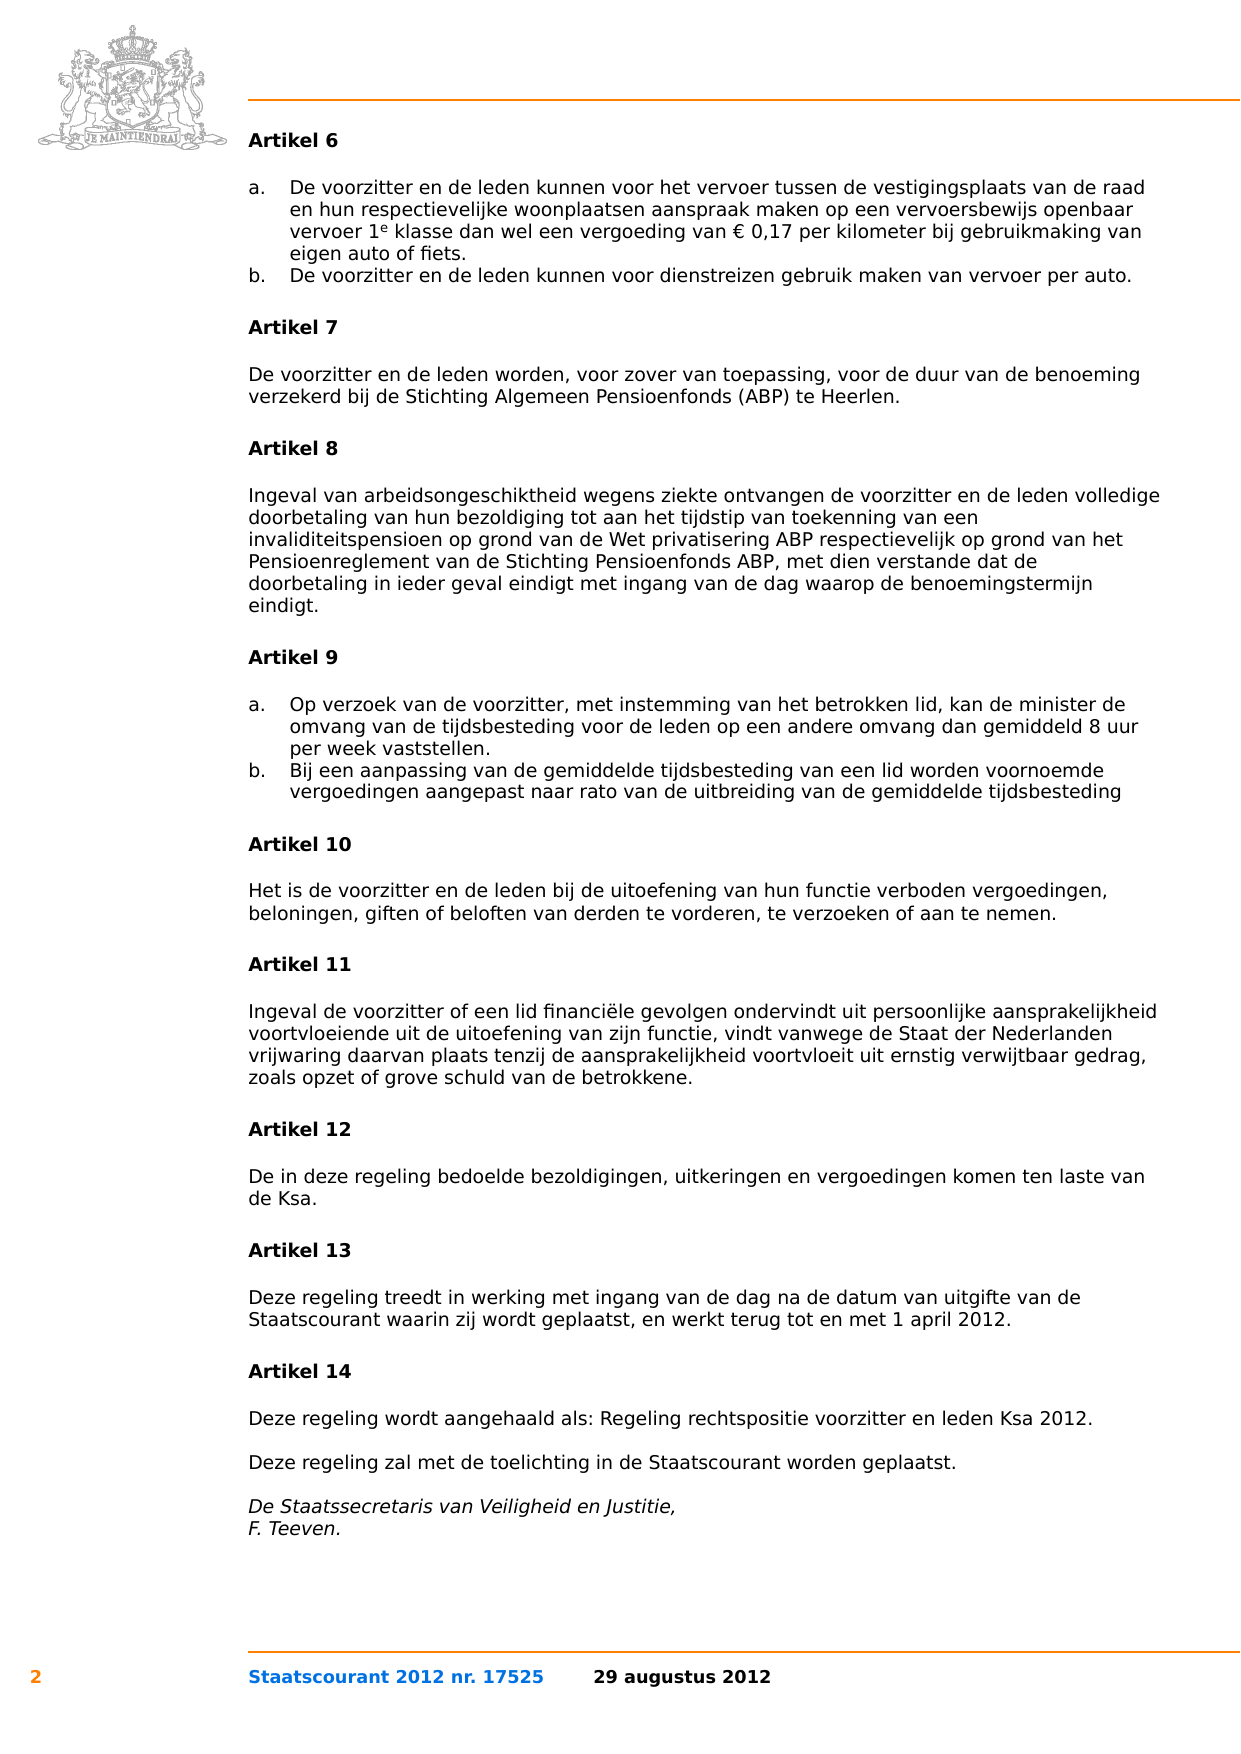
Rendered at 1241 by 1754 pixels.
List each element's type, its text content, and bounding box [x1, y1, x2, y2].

subtitle Artikel 14 [248, 1361, 1163, 1383]
text b. De voorzitter en de leden kunnen voor dienstreizen gebruik maken van vervoer per auto. [248, 265, 1163, 287]
text a. De voorzitter en de leden kunnen voor het vervoer tussen de vestigingsplaats van de raad en hun respectievelijke woonplaatsen aanspraak maken op een vervoersbewijs openbaar vervoer 1e klasse dan wel een vergoeding van € 0,17 per kilometer bij gebruikmaking van eigen auto of fiets. [248, 177, 1163, 265]
subtitle Artikel 8 [248, 438, 1163, 460]
text De Staatssecretaris van Veiligheid en Justitie, F. Teeven. [248, 1496, 1163, 1540]
subtitle Artikel 9 [248, 647, 1163, 668]
subtitle Artikel 13 [248, 1240, 1163, 1262]
text b. Bij een aanpassing van de gemiddelde tijdsbesteding van een lid worden voornoemde vergoedingen aangepast naar rato van de uitbreiding van de gemiddelde tijdsbesteding [248, 759, 1163, 803]
text De in deze regeling bedoelde bezoldigingen, uitkeringen en vergoedingen komen ten laste van de Ksa. [248, 1166, 1163, 1210]
text Ingeval de voorzitter of een lid financiële gevolgen ondervindt uit persoonlijke aansprakelijkheid voortvloeiende uit de uitoefening van zijn functie, vindt vanwege de Staat der Nederlanden vrijwaring daarvan plaats tenzij de aansprakelijkheid voortvloeit uit ernstig verwijtbaar gedrag, zoals opzet of grove schuld van de betrokkene. [248, 1001, 1163, 1089]
subtitle Artikel 10 [248, 833, 1163, 855]
text De voorzitter en de leden worden, voor zover van toepassing, voor de duur van de benoeming verzekerd bij de Stichting Algemeen Pensioenfonds (ABP) te Heerlen. [248, 364, 1163, 408]
text Het is de voorzitter en de leden bij de uitoefening van hun functie verboden vergoedingen, beloningen, giften of beloften van derden te vorderen, te verzoeken of aan te nemen. [248, 880, 1163, 924]
text Ingeval van arbeidsongeschiktheid wegens ziekte ontvangen de voorzitter en de leden volledige doorbetaling van hun bezoldiging tot aan het tijdstip van toekenning van een invaliditeitspensioen op grond van de Wet privatisering ABP respectievelijk op grond van het Pensioenreglement van de Stichting Pensioenfonds ABP, met dien verstande dat de doorbetaling in ieder geval eindigt met ingang van de dag waarop de benoemingstermijn eindigt. [248, 485, 1163, 617]
text a. Op verzoek van de voorzitter, met instemming van het betrokken lid, kan de minister de omvang van de tijdsbesteding voor de leden op een andere omvang dan gemiddeld 8 uur per week vaststellen. [248, 693, 1163, 759]
text Deze regeling wordt aangehaald als: Regeling rechtspositie voorzitter en leden Ksa 2012. [248, 1408, 1163, 1430]
text Deze regeling treedt in werking met ingang van de dag na de datum van uitgifte van de Staatscourant waarin zij wordt geplaatst, en werkt terug tot en met 1 april 2012. [248, 1287, 1163, 1331]
picture [38, 25, 227, 150]
subtitle Artikel 6 [248, 130, 1163, 152]
text Deze regeling zal met de toelichting in de Staatscourant worden geplaatst. [248, 1452, 1163, 1474]
subtitle Artikel 12 [248, 1119, 1163, 1141]
subtitle Artikel 7 [248, 317, 1163, 339]
subtitle Artikel 11 [248, 954, 1163, 976]
